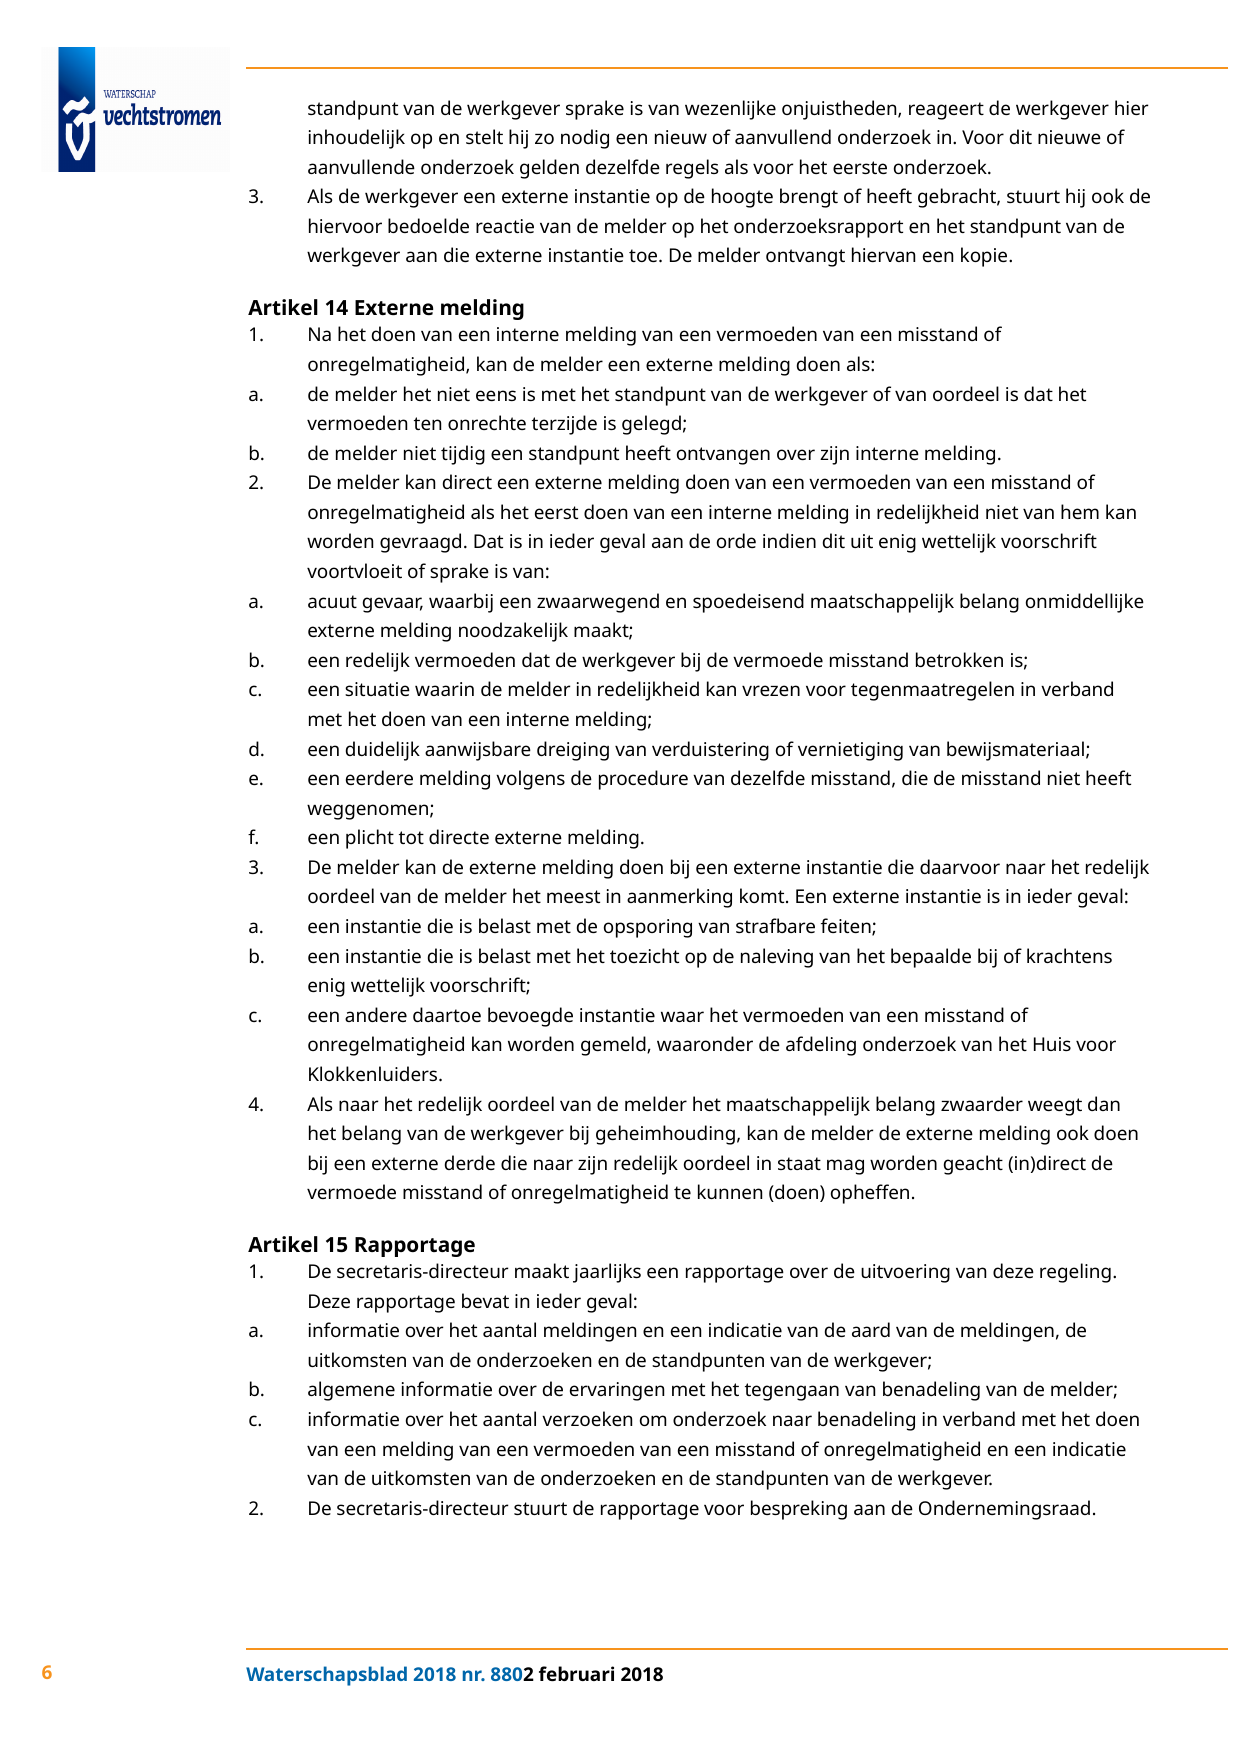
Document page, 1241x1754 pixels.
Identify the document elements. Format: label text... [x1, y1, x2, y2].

text Artikel 15 Rapportage [248, 1230, 1152, 1258]
list informatie over het aantal verzoeken om onderzoek naar benadeling in verband met het doen van een melding van een vermoeden van een misstand of onregelmatigheid en een indicatie van de uitkomsten van de onderzoeken en de standpunten van de werkgever. [248, 1406, 1152, 1491]
text Artikel 14 Externe melding [248, 293, 1152, 322]
list standpunt van de werkgever sprake is van wezenlijke onjuistheden, reageert de werkgever hier inhoudelijk op en stelt hij zo nodig een nieuw of aanvullend onderzoek in. Voor dit nieuwe of aanvullende onderzoek gelden dezelfde regels als voor het eerste onderzoek. [248, 95, 1152, 180]
list een instantie die is belast met de opsporing van strafbare feiten; [248, 913, 1152, 939]
picture [41, 47, 231, 172]
list de melder het niet eens is met het standpunt van de werkgever of van oordeel is dat het vermoeden ten onrechte terzijde is gelegd; [248, 381, 1152, 436]
list De melder kan direct een externe melding doen van een vermoeden van een misstand of onregelmatigheid als het eerst doen van een interne melding in redelijkheid niet van hem kan worden gevraagd. Dat is in ieder geval aan de orde indien dit uit enig wettelijk voorschrift voortvloeit of sprake is van: [248, 469, 1152, 584]
list een plicht tot directe externe melding. [248, 824, 1152, 850]
list een duidelijk aanwijsbare dreiging van verduistering of vernietiging van bewijsmateriaal; [248, 736, 1152, 761]
list informatie over het aantal meldingen en een indicatie van de aard van de meldingen, de uitkomsten van de onderzoeken en de standpunten van de werkgever; [248, 1317, 1152, 1373]
list een instantie die is belast met het toezicht op de naleving van het bepaalde bij of krachtens enig wettelijk voorschrift; [248, 943, 1152, 998]
list De secretaris-directeur stuurt de rapportage voor bespreking aan de Ondernemingsraad. [248, 1495, 1152, 1521]
list algemene informatie over de ervaringen met het tegengaan van benadeling van de melder; [248, 1377, 1152, 1402]
list De melder kan de externe melding doen bij een externe instantie die daarvoor naar het redelijk oordeel van de melder het meest in aanmerking komt. Een externe instantie is in ieder geval: [248, 854, 1152, 909]
list een situatie waarin de melder in redelijkheid kan vrezen voor tegenmaatregelen in verband met het doen van een interne melding; [248, 677, 1152, 732]
list Na het doen van een interne melding van een vermoeden van een misstand of onregelmatigheid, kan de melder een externe melding doen als: [248, 322, 1152, 377]
list acuut gevaar, waarbij een zwaarwegend en spoedeisend maatschappelijk belang onmiddellijke externe melding noodzakelijk maakt; [248, 588, 1152, 643]
list Als naar het redelijk oordeel van de melder het maatschappelijk belang zwaarder weegt dan het belang van de werkgever bij geheimhouding, kan de melder de externe melding ook doen bij een externe derde die naar zijn redelijk oordeel in staat mag worden geacht (in)direct de vermoede misstand of onregelmatigheid te kunnen (doen) opheffen. [248, 1091, 1152, 1205]
list De secretaris-directeur maakt jaarlijks een rapportage over de uitvoering van deze regeling. Deze rapportage bevat in ieder geval: [248, 1258, 1152, 1314]
list een redelijk vermoeden dat de werkgever bij de vermoede misstand betrokken is; [248, 647, 1152, 673]
list een andere daartoe bevoegde instantie waar het vermoeden van een misstand of onregelmatigheid kan worden gemeld, waaronder de afdeling onderzoek van het Huis voor Klokkenluiders. [248, 1002, 1152, 1087]
list Als de werkgever een externe instantie op de hoogte brengt of heeft gebracht, stuurt hij ook de hiervoor bedoelde reactie van de melder op het onderzoeksrapport en het standpunt van de werkgever aan die externe instantie toe. De melder ontvangt hiervan een kopie. [248, 183, 1152, 268]
list de melder niet tijdig een standpunt heeft ontvangen over zijn interne melding. [248, 440, 1152, 466]
list een eerdere melding volgens de procedure van dezelfde misstand, die de misstand niet heeft weggenomen; [248, 765, 1152, 821]
